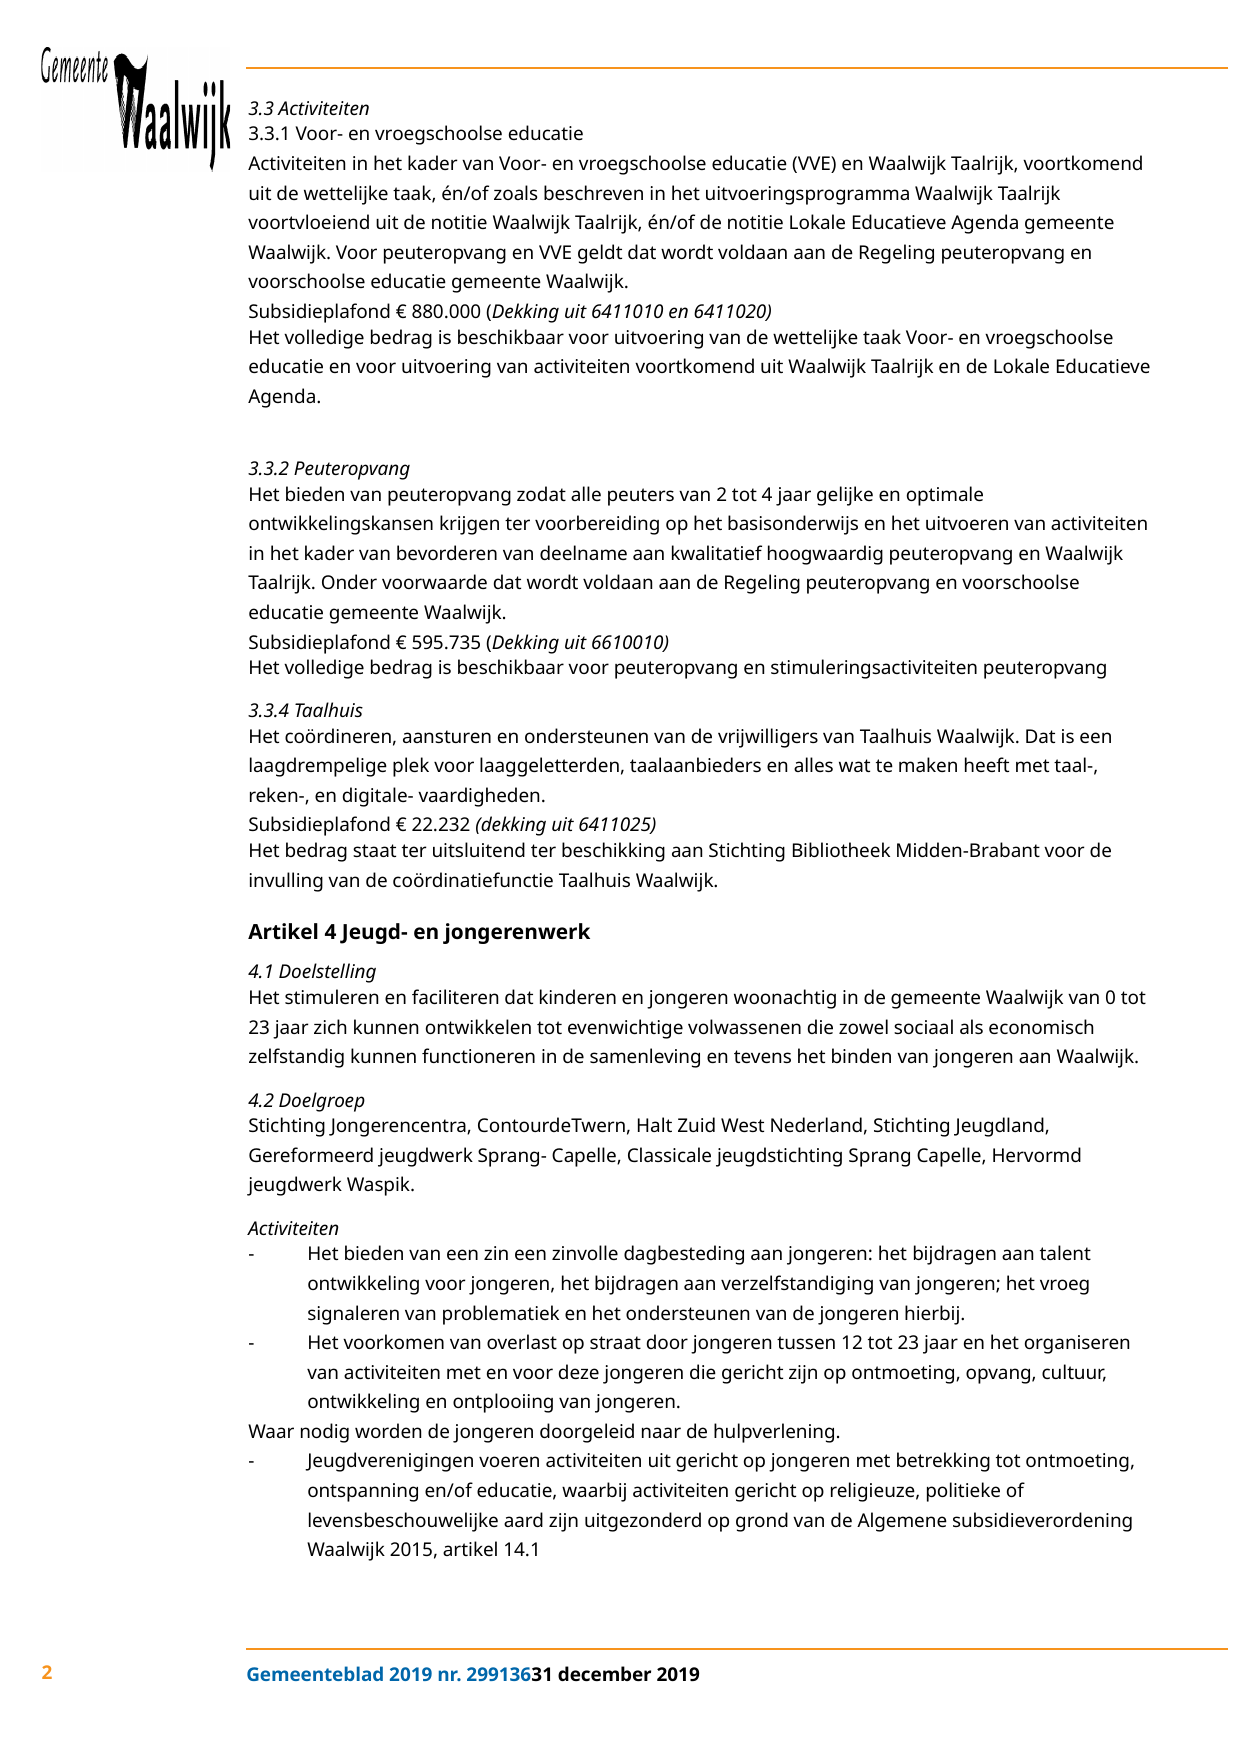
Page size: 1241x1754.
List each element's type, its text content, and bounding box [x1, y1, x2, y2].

table_cell Het bedrag staat ter uitsluitend ter beschikking aan Stichting Bibliotheek Midden-Brabant voor de invulling van de coördinatiefunctie Taalhuis Waalwijk. [248, 838, 1152, 893]
text 4.1 Doelstelling [248, 959, 1152, 984]
table_cell Het volledige bedrag is beschikbaar voor peuteropvang en stimuleringsactiviteiten peuteropvang [248, 655, 1152, 680]
table_header Subsidieplafond € 22.232 (dekking uit 6411025) [248, 812, 1152, 837]
text Stichting Jongerencentra, ContourdeTwern, Halt Zuid West Nederland, Stichting Jeugdland, Gereformeerd jeugdwerk Sprang- Capelle, Classicale jeugdstichting Sprang Capelle, Hervormd jeugdwerk Waspik. [248, 1112, 1152, 1197]
picture [41, 47, 231, 172]
text Activiteiten [248, 1215, 1152, 1241]
list Het bieden van een zin een zinvolle dagbesteding aan jongeren: het bijdragen aan talent ontwikkeling voor jongeren, het bijdragen aan verzelfstandiging van jongeren; het vroeg signaleren van problematiek en het ondersteunen van de jongeren hierbij. [248, 1241, 1152, 1325]
text 3.3.4 Taalhuis [248, 697, 1152, 723]
text 3.3 Activiteiten [248, 95, 1152, 121]
text 3.3.2 Peuteropvang [248, 455, 1152, 481]
text 3.3.1 Voor- en vroegschoolse educatie [248, 121, 1152, 146]
text Activiteiten in het kader van Voor- en vroegschoolse educatie (VVE) en Waalwijk Taalrijk, voortkomend uit de wettelijke taak, én/of zoals beschreven in het uitvoeringsprogramma Waalwijk Taalrijk voortvloeiend uit de notitie Waalwijk Taalrijk, én/of de notitie Lokale Educatieve Agenda gemeente Waalwijk. Voor peuteropvang en VVE geldt dat wordt voldaan aan de Regeling peuteropvang en voorschoolse educatie gemeente Waalwijk. [248, 150, 1152, 294]
list Het voorkomen van overlast op straat door jongeren tussen 12 tot 23 jaar en het organiseren van activiteiten met en voor deze jongeren die gericht zijn op ontmoeting, opvang, cultuur, ontwikkeling en ontplooiing van jongeren. [248, 1329, 1152, 1414]
text Waar nodig worden de jongeren doorgeleid naar de hulpverlening. [248, 1418, 1152, 1444]
text Het stimuleren en faciliteren dat kinderen en jongeren woonachtig in de gemeente Waalwijk van 0 tot 23 jaar zich kunnen ontwikkelen tot evenwichtige volwassenen die zowel sociaal als economisch zelfstandig kunnen functioneren in de samenleving en tevens het binden van jongeren aan Waalwijk. [248, 984, 1152, 1069]
table_cell Het volledige bedrag is beschikbaar voor uitvoering van de wettelijke taak Voor- en vroegschoolse educatie en voor uitvoering van activiteiten voortkomend uit Waalwijk Taalrijk en de Lokale Educatieve Agenda. [248, 324, 1152, 409]
list Jeugdverenigingen voeren activiteiten uit gericht op jongeren met betrekking tot ontmoeting, ontspanning en/of educatie, waarbij activiteiten gericht op religieuze, politieke of levensbeschouwelijke aard zijn uitgezonderd op grond van de Algemene subsidieverordening Waalwijk 2015, artikel 14.1 [248, 1448, 1152, 1562]
text Het bieden van peuteropvang zodat alle peuters van 2 tot 4 jaar gelijke en optimale ontwikkelingskansen krijgen ter voorbereiding op het basisonderwijs en het uitvoeren van activiteiten in het kader van bevorderen van deelname aan kwalitatief hoogwaardig peuteropvang en Waalwijk Taalrijk. Onder voorwaarde dat wordt voldaan aan de Regeling peuteropvang en voorschoolse educatie gemeente Waalwijk. [248, 481, 1152, 625]
table_header Subsidieplafond € 880.000 (Dekking uit 6411010 en 6411020) [248, 298, 1152, 324]
text 4.2 Doelgroep [248, 1087, 1152, 1112]
text Het coördineren, aansturen en ondersteunen van de vrijwilligers van Taalhuis Waalwijk. Dat is een laagdrempelige plek voor laaggeletterden, taalaanbieders en alles wat te maken heeft met taal-, reken-, en digitale- vaardigheden. [248, 723, 1152, 808]
table_header Subsidieplafond € 595.735 (Dekking uit 6610010) [248, 629, 1152, 654]
text Artikel 4 Jeugd- en jongerenwerk [248, 917, 1152, 945]
